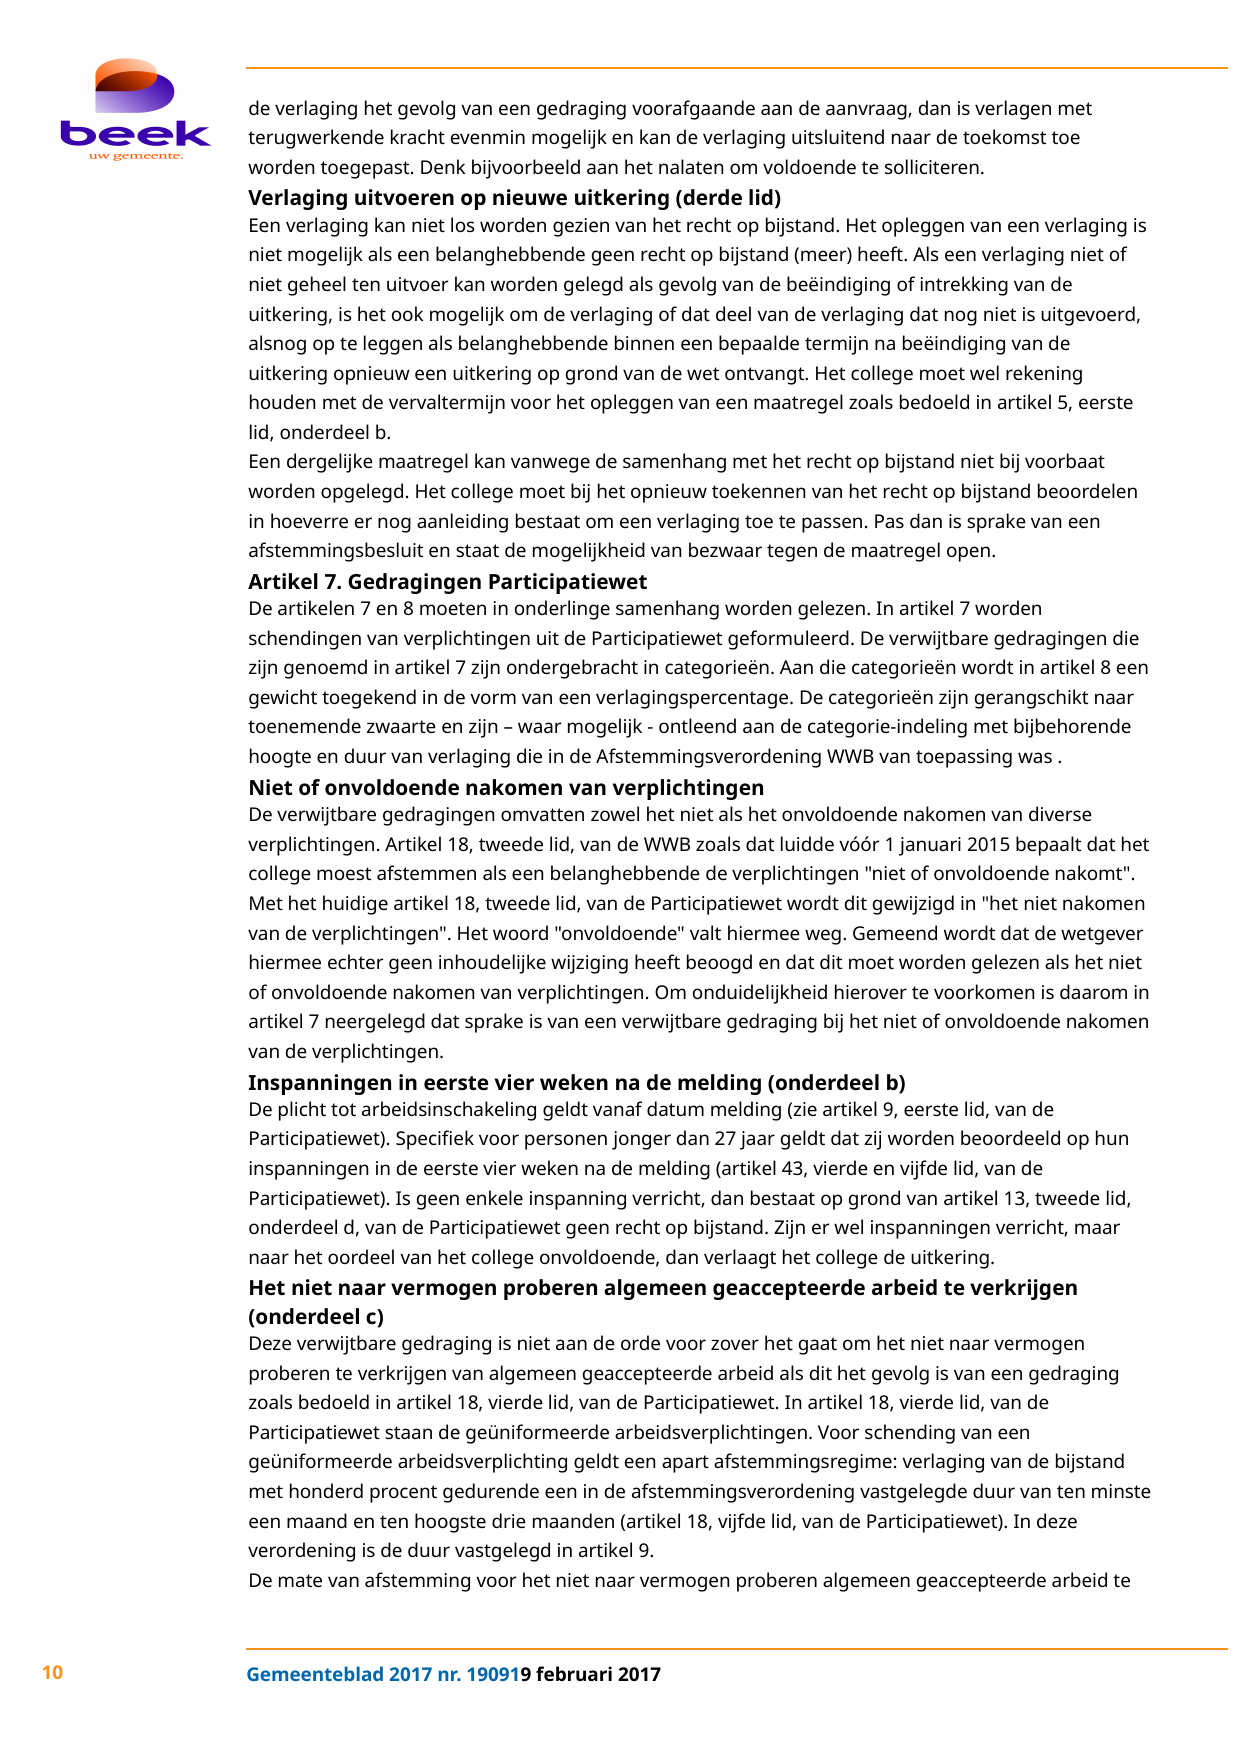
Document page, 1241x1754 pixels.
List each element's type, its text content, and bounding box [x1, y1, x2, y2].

text De artikelen 7 en 8 moeten in onderlinge samenhang worden gelezen. In artikel 7 worden schendingen van verplichtingen uit de Participatiewet geformuleerd. De verwijtbare gedragingen die zijn genoemd in artikel 7 zijn ondergebracht in categorieën. Aan die categorieën wordt in artikel 8 een gewicht toegekend in de vorm van een verlagingspercentage. De categorieën zijn gerangschikt naar toenemende zwaarte en zijn – waar mogelijk - ontleend aan de categorie-indeling met bijbehorende hoogte en duur van verlaging die in de Afstemmingsverordening WWB van toepassing was . [248, 595, 1152, 769]
text Deze verwijtbare gedraging is niet aan de orde voor zover het gaat om het niet naar vermogen proberen te verkrijgen van algemeen geaccepteerde arbeid als dit het gevolg is van een gedraging zoals bedoeld in artikel 18, vierde lid, van de Participatiewet. In artikel 18, vierde lid, van de Participatiewet staan de geüniformeerde arbeidsverplichtingen. Voor schending van een geüniformeerde arbeidsverplichting geldt een apart afstemmingsregime: verlaging van de bijstand met honderd procent gedurende een in de afstemmingsverordening vastgelegde duur van ten minste een maand en ten hoogste drie maanden (artikel 18, vijfde lid, van de Participatiewet). In deze verordening is de duur vastgelegd in artikel 9. [248, 1330, 1152, 1563]
text De verwijtbare gedragingen omvatten zowel het niet als het onvoldoende nakomen van diverse verplichtingen. Artikel 18, tweede lid, van de WWB zoals dat luidde vóór 1 januari 2015 bepaalt dat het college moest afstemmen als een belanghebbende de verplichtingen "niet of onvoldoende nakomt". Met het huidige artikel 18, tweede lid, van de Participatiewet wordt dit gewijzigd in "het niet nakomen van de verplichtingen". Het woord "onvoldoende" valt hiermee weg. Gemeend wordt dat de wetgever hiermee echter geen inhoudelijke wijziging heeft beoogd en dat dit moet worden gelezen als het niet of onvoldoende nakomen van verplichtingen. Om onduidelijkheid hierover te voorkomen is daarom in artikel 7 neergelegd dat sprake is van een verwijtbare gedraging bij het niet of onvoldoende nakomen van de verplichtingen. [248, 801, 1152, 1064]
text De plicht tot arbeidsinschakeling geldt vanaf datum melding (zie artikel 9, eerste lid, van de Participatiewet). Specifiek voor personen jonger dan 27 jaar geldt dat zij worden beoordeeld op hun inspanningen in de eerste vier weken na de melding (artikel 43, vierde en vijfde lid, van de Participatiewet). Is geen enkele inspanning verricht, dan bestaat op grond van artikel 13, tweede lid, onderdeel d, van de Participatiewet geen recht op bijstand. Zijn er wel inspanningen verricht, maar naar het oordeel van het college onvoldoende, dan verlaagt het college de uitkering. [248, 1096, 1152, 1270]
text Niet of onvoldoende nakomen van verplichtingen [248, 773, 1152, 801]
text De mate van afstemming voor het niet naar vermogen proberen algemeen geaccepteerde arbeid te [248, 1567, 1152, 1593]
text Artikel 7. Gedragingen Participatiewet [248, 567, 1152, 595]
text Inspanningen in eerste vier weken na de melding (onderdeel b) [248, 1068, 1152, 1096]
text Een dergelijke maatregel kan vanwege de samenhang met het recht op bijstand niet bij voorbaat worden opgelegd. Het college moet bij het opnieuw toekennen van het recht op bijstand beoordelen in hoeverre er nog aanleiding bestaat om een verlaging toe te passen. Pas dan is sprake van een afstemmingsbesluit en staat de mogelijkheid van bezwaar tegen de maatregel open. [248, 449, 1152, 563]
text Verlaging uitvoeren op nieuwe uitkering (derde lid) [248, 183, 1152, 212]
text de verlaging het gevolg van een gedraging voorafgaande aan de aanvraag, dan is verlagen met terugwerkende kracht evenmin mogelijk en kan de verlaging uitsluitend naar de toekomst toe worden toegepast. Denk bijvoorbeeld aan het nalaten om voldoende te solliciteren. [248, 95, 1152, 180]
text Een verlaging kan niet los worden gezien van het recht op bijstand. Het opleggen van een verlaging is niet mogelijk als een belanghebbende geen recht op bijstand (meer) heeft. Als een verlaging niet of niet geheel ten uitvoer kan worden gelegd als gevolg van de beëindiging of intrekking van de uitkering, is het ook mogelijk om de verlaging of dat deel van de verlaging dat nog niet is uitgevoerd, alsnog op te leggen als belanghebbende binnen een bepaalde termijn na beëindiging van de uitkering opnieuw een uitkering op grond van de wet ontvangt. Het college moet wel rekening houden met de vervaltermijn voor het opleggen van een maatregel zoals bedoeld in artikel 5, eerste lid, onderdeel b. [248, 212, 1152, 445]
picture [41, 47, 231, 172]
text Het niet naar vermogen proberen algemeen geaccepteerde arbeid te verkrijgen (onderdeel c) [248, 1273, 1152, 1330]
